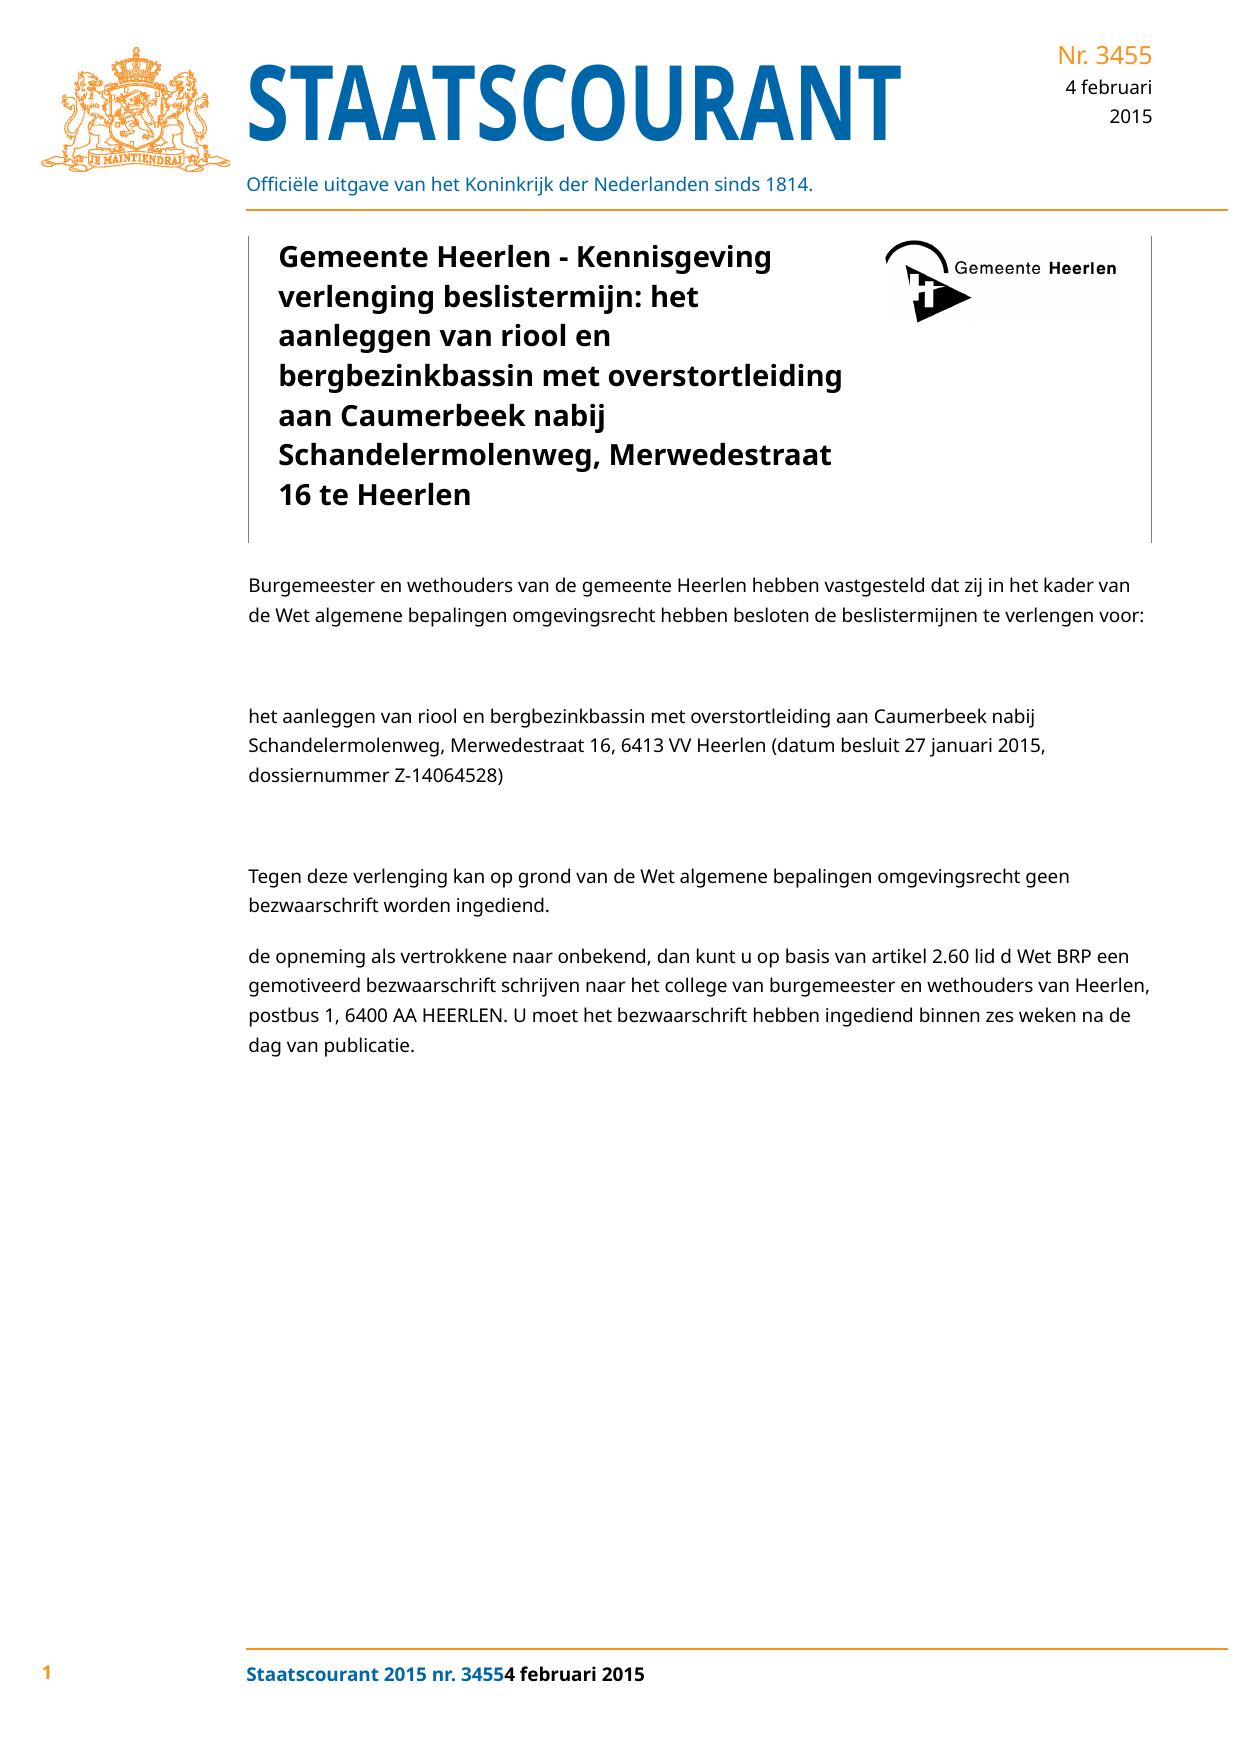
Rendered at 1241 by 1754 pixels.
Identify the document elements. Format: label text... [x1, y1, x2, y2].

text Tegen deze verlenging kan op grond van de Wet algemene bepalingen omgevingsrecht geen bezwaarschrift worden ingediend. [248, 863, 1152, 918]
text de opneming als vertrokkene naar onbekend, dan kunt u op basis van artikel 2.60 lid d Wet BRP een gemotiveerd bezwaarschrift schrijven naar het college van burgemeester en wethouders van Heerlen, postbus 1, 6400 AA HEERLEN. U moet het bezwaarschrift hebben ingediend binnen zes weken na de dag van publicatie. [248, 943, 1152, 1058]
picture [882, 236, 1119, 325]
table_header Gemeente Heerlen - Kennisgeving verlenging beslistermijn: het aanleggen van riool en bergbezinkbassin met overstortleiding aan Caumerbeek nabij Schandelermolenweg, Merwedestraat 16 te Heerlen [249, 236, 850, 543]
text het aanleggen van riool en bergbezinkbassin met overstortleiding aan Caumerbeek nabij Schandelermolenweg, Merwedestraat 16, 6413 VV Heerlen (datum besluit 27 januari 2015, dossiernummer Z-14064528) [248, 703, 1152, 788]
text Burgemeester en wethouders van de gemeente Heerlen hebben vastgesteld dat zij in het kader van de Wet algemene bepalingen omgevingsrecht hebben besloten de beslistermijnen te verlengen voor: [248, 573, 1152, 628]
table_header [850, 236, 1151, 543]
picture [41, 47, 231, 172]
